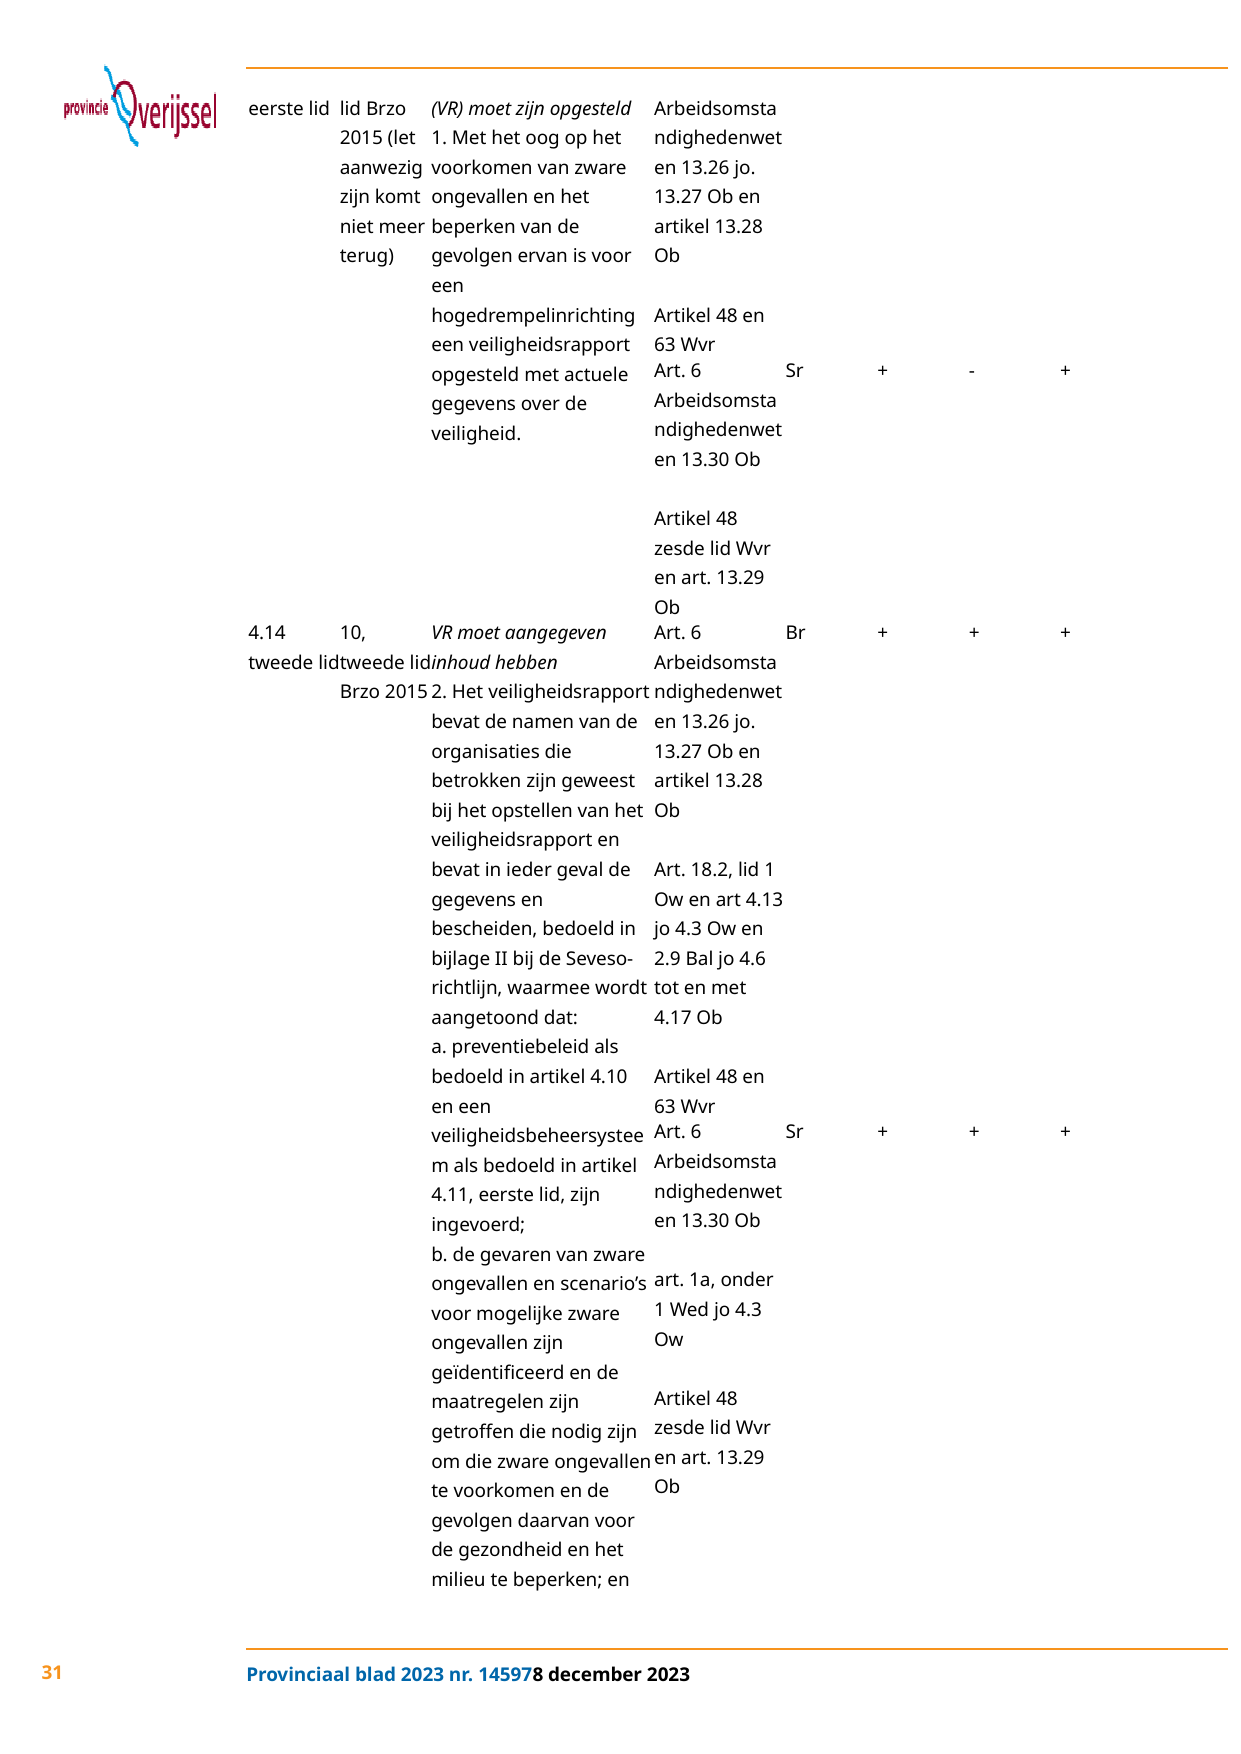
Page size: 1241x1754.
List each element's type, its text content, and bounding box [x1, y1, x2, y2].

table_cell [1060, 95, 1152, 357]
table_cell Arbeidsomstandighedenwet en 13.26 jo. 13.27 Ob en artikel 13.28 Ob Artikel 48 en 63 Wvr [654, 95, 785, 357]
table_cell lid Brzo 2015 (let aanwezig zijn komt niet meer terug) [340, 95, 431, 619]
table_cell - [969, 95, 1060, 357]
picture [41, 47, 231, 172]
table_cell Sr [785, 1119, 877, 1592]
table_cell Art. 6 Arbeidsomstandighedenwet en 13.26 jo. 13.27 Ob en artikel 13.28 Ob Art. 18.2, lid 1 Ow en art 4.13 jo 4.3 Ow en 2.9 Bal jo 4.6 tot en met 4.17 Ob Artikel 48 en 63 Wvr [654, 620, 785, 1119]
table_cell + [877, 357, 968, 619]
table_cell VR moet aangegeven inhoud hebben 2. Het veiligheidsrapport bevat de namen van de organisaties die betrokken zijn geweest bij het opstellen van het veiligheidsrapport en bevat in ieder geval de gegevens en bescheiden, bedoeld in bijlage II bij de Seveso-richtlijn, waarmee wordt aangetoond dat: a. preventiebeleid als bedoeld in artikel 4.10 en een veiligheidsbeheersysteem als bedoeld in artikel 4.11, eerste lid, zijn ingevoerd; b. de gevaren van zware ongevallen en scenario’s voor mogelijke zware ongevallen zijn geïdentificeerd en de maatregelen zijn getroffen die nodig zijn om die zware ongevallen te voorkomen en de gevolgen daarvan voor de gezondheid en het milieu te beperken; en [431, 620, 654, 1592]
table_cell 4.14 tweede lid [248, 620, 339, 1592]
table_cell + [1060, 357, 1152, 619]
table_cell + [877, 620, 968, 1119]
table_cell (VR) moet zijn opgesteld 1. Met het oog op het voorkomen van zware ongevallen en het beperken van de gevolgen ervan is voor een hogedrempelinrichting een veiligheidsrapport opgesteld met actuele gegevens over de veiligheid. [431, 95, 654, 619]
table_cell + [969, 1119, 1060, 1592]
table_cell Art. 6 Arbeidsomstandighedenwet en 13.30 Ob art. 1a, onder 1 Wed jo 4.3 Ow Artikel 48 zesde lid Wvr en art. 13.29 Ob [654, 1119, 785, 1592]
table_cell + [1060, 1119, 1152, 1592]
table_cell + [969, 620, 1060, 1119]
table_cell [877, 95, 968, 357]
table_cell Art. 6 Arbeidsomstandighedenwet en 13.30 Ob Artikel 48 zesde lid Wvr en art. 13.29 Ob [654, 357, 785, 619]
table_cell eerste lid [248, 95, 339, 619]
table_cell Sr [785, 357, 877, 619]
table_cell + [1060, 620, 1152, 1119]
table_cell 10, tweede lid Brzo 2015 [340, 620, 431, 1592]
table_cell [785, 95, 877, 357]
table_cell - [969, 357, 1060, 619]
table_cell Br [785, 620, 877, 1119]
table_cell + [877, 1119, 968, 1592]
